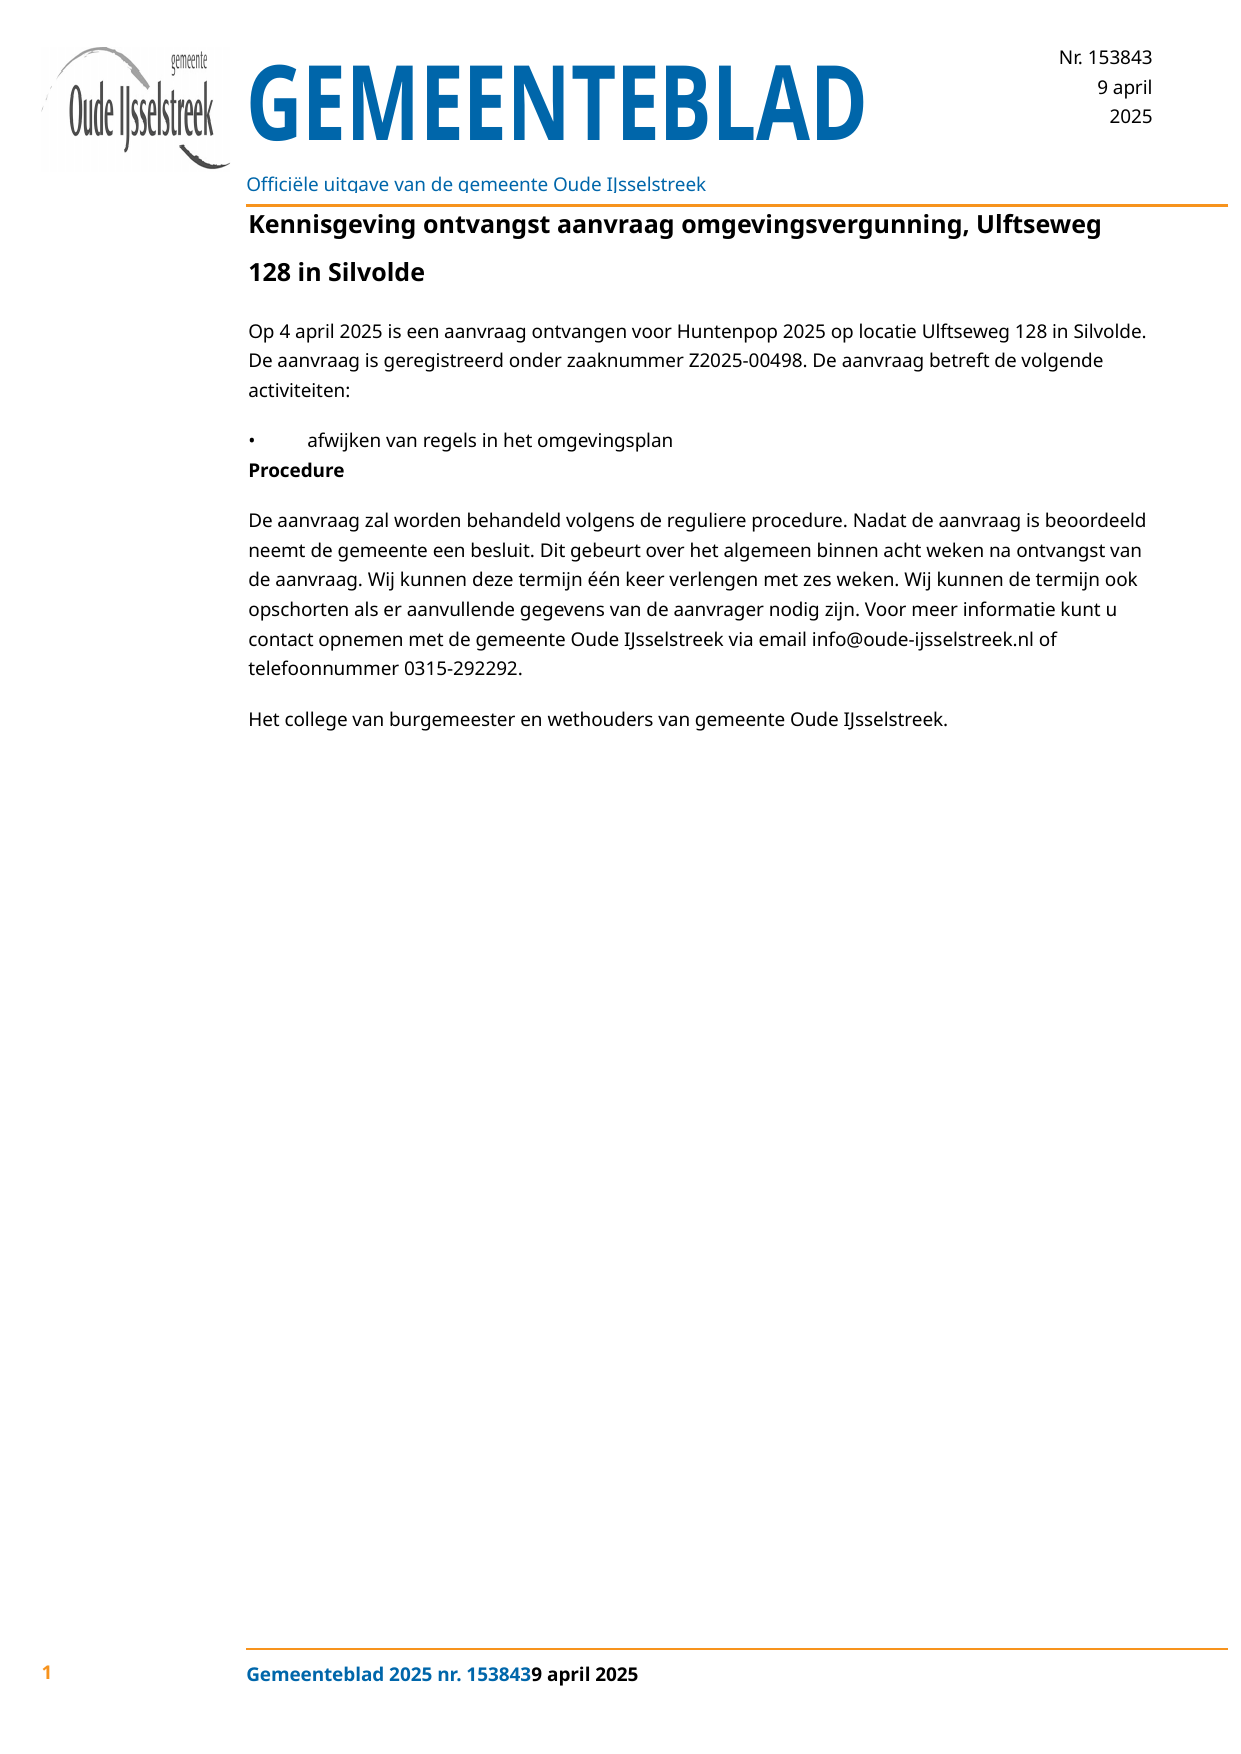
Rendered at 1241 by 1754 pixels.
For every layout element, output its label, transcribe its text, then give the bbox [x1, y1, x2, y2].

list afwijken van regels in het omgevingsplan [248, 427, 1152, 453]
text Procedure [248, 457, 1152, 483]
text De aanvraag zal worden behandeld volgens de reguliere procedure. Nadat de aanvraag is beoordeeld neemt de gemeente een besluit. Dit gebeurt over het algemeen binnen acht weken na ontvangst van de aanvraag. Wij kunnen deze termijn één keer verlengen met zes weken. Wij kunnen de termijn ook opschorten als er aanvullende gegevens van de aanvrager nodig zijn. Voor meer informatie kunt u contact opnemen met de gemeente Oude IJsselstreek via email info@oude-ijsselstreek.nl of telefoonnummer 0315-292292. [248, 507, 1152, 681]
text Kennisgeving ontvangst aanvraag omgevingsvergunning, Ulftseweg 128 in Silvolde [248, 207, 1152, 288]
text Op 4 april 2025 is een aanvraag ontvangen voor Huntenpop 2025 op locatie Ulftseweg 128 in Silvolde. De aanvraag is geregistreerd onder zaaknummer Z2025-00498. De aanvraag betreft de volgende activiteiten: [248, 318, 1152, 403]
text Het college van burgemeester en wethouders van gemeente Oude IJsselstreek. [248, 706, 1152, 732]
picture [41, 47, 231, 172]
